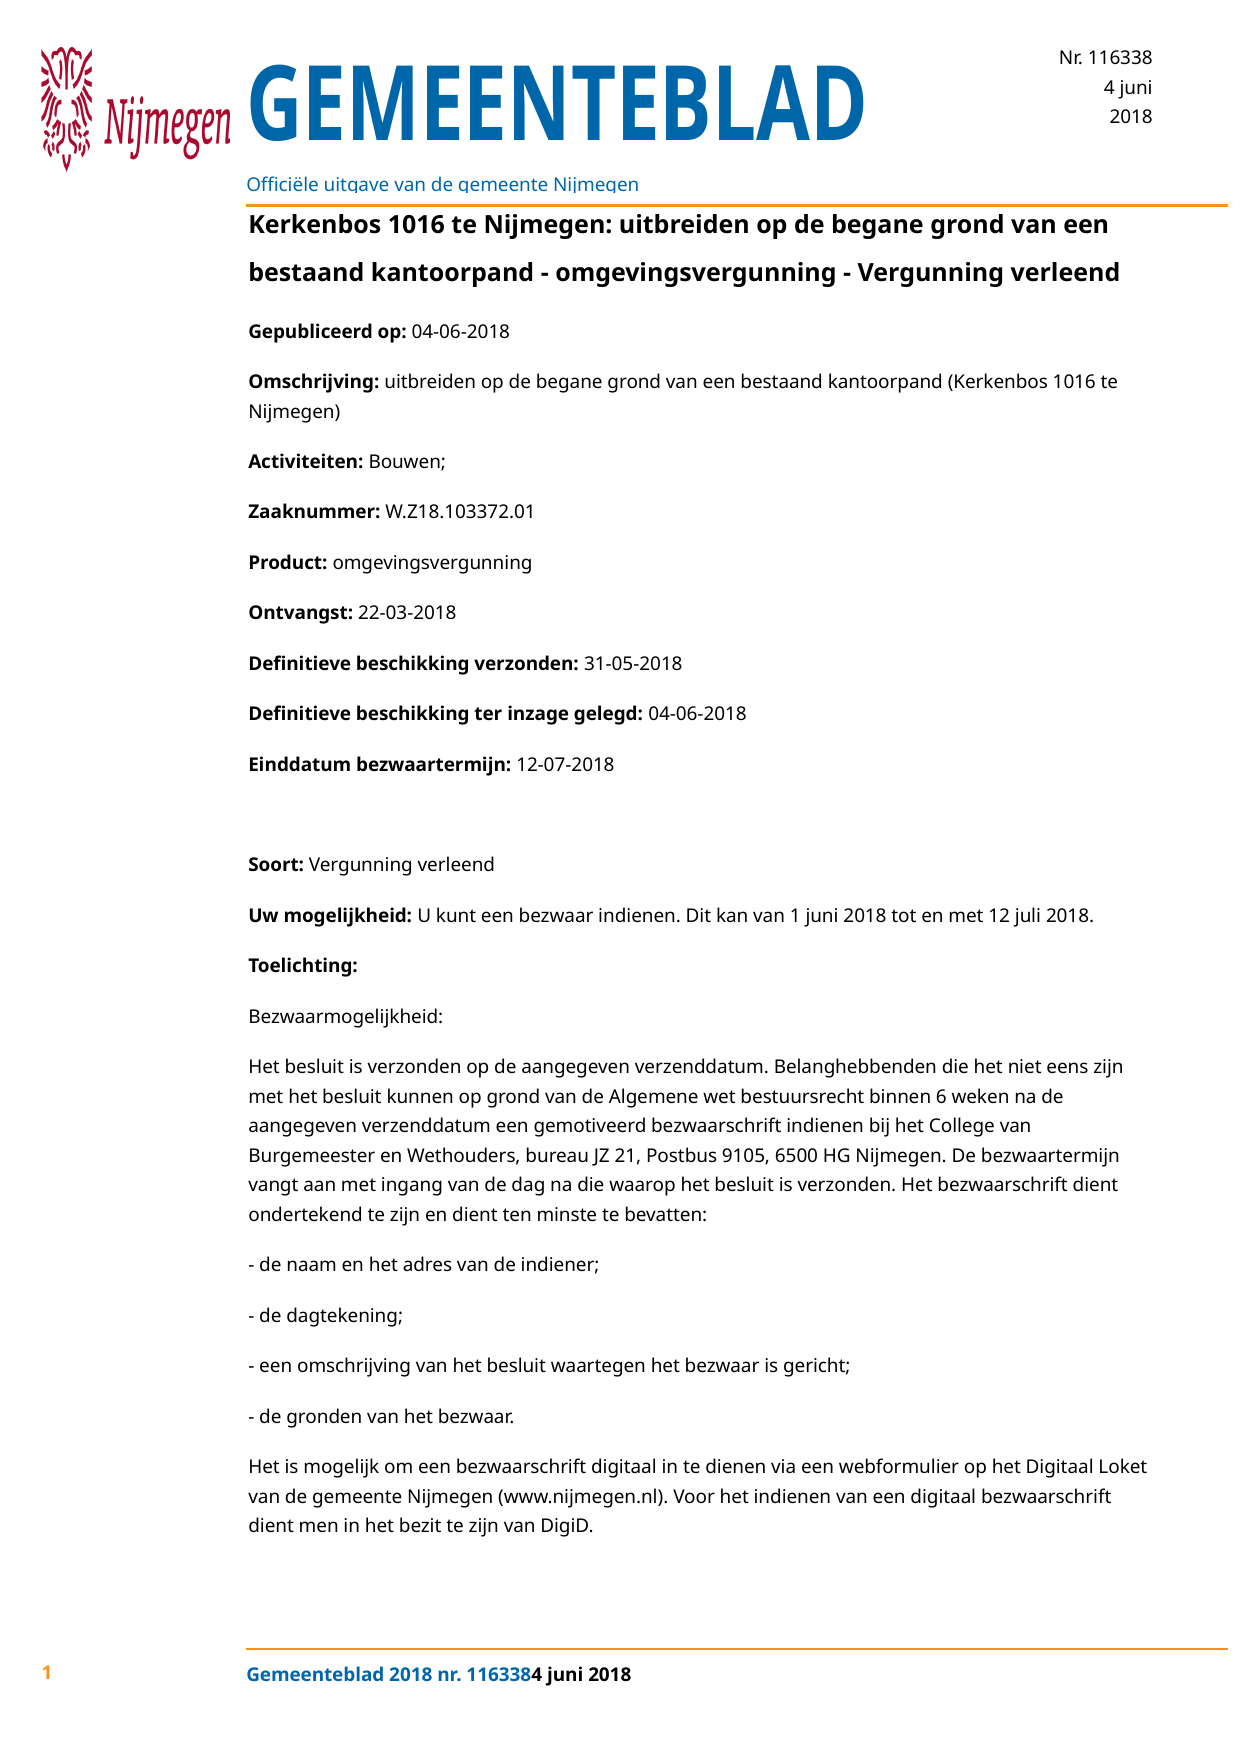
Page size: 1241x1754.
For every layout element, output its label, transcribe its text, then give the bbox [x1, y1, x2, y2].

text Uw mogelijkheid: U kunt een bezwaar indienen. Dit kan van 1 juni 2018 tot en met 12 juli 2018. [248, 902, 1152, 928]
text Omschrijving: uitbreiden op de begane grond van een bestaand kantoorpand (Kerkenbos 1016 te Nijmegen) [248, 368, 1152, 424]
text - de naam en het adres van de indiener; [248, 1252, 1152, 1277]
text Product: omgevingsvergunning [248, 549, 1152, 575]
text - de gronden van het bezwaar. [248, 1403, 1152, 1429]
text Gepubliceerd op: 04-06-2018 [248, 318, 1152, 344]
text Kerkenbos 1016 te Nijmegen: uitbreiden op de begane grond van een bestaand kantoorpand - omgevingsvergunning - Vergunning verleend [248, 207, 1152, 288]
text Het is mogelijk om een bezwaarschrift digitaal in te dienen via een webformulier op het Digitaal Loket van de gemeente Nijmegen (www.nijmegen.nl). Voor het indienen van een digitaal bezwaarschrift dient men in het bezit te zijn van DigiD. [248, 1453, 1152, 1538]
text - de dagtekening; [248, 1302, 1152, 1328]
text Zaaknummer: W.Z18.103372.01 [248, 499, 1152, 524]
text Ontvangst: 22-03-2018 [248, 599, 1152, 625]
text Bezwaarmogelijkheid: [248, 1003, 1152, 1029]
text Definitieve beschikking ter inzage gelegd: 04-06-2018 [248, 700, 1152, 726]
text Soort: Vergunning verleend [248, 852, 1152, 877]
text Toelichting: [248, 952, 1152, 978]
text - een omschrijving van het besluit waartegen het bezwaar is gericht; [248, 1352, 1152, 1378]
text Activiteiten: Bouwen; [248, 448, 1152, 474]
text Einddatum bezwaartermijn: 12-07-2018 [248, 751, 1152, 777]
text Definitieve beschikking verzonden: 31-05-2018 [248, 650, 1152, 676]
picture [41, 47, 231, 172]
text Het besluit is verzonden op de aangegeven verzenddatum. Belanghebbenden die het niet eens zijn met het besluit kunnen op grond van de Algemene wet bestuursrecht binnen 6 weken na de aangegeven verzenddatum een gemotiveerd bezwaarschrift indienen bij het College van Burgemeester en Wethouders, bureau JZ 21, Postbus 9105, 6500 HG Nijmegen. De bezwaartermijn vangt aan met ingang van de dag na die waarop het besluit is verzonden. Het bezwaarschrift dient ondertekend te zijn en dient ten minste te bevatten: [248, 1053, 1152, 1227]
